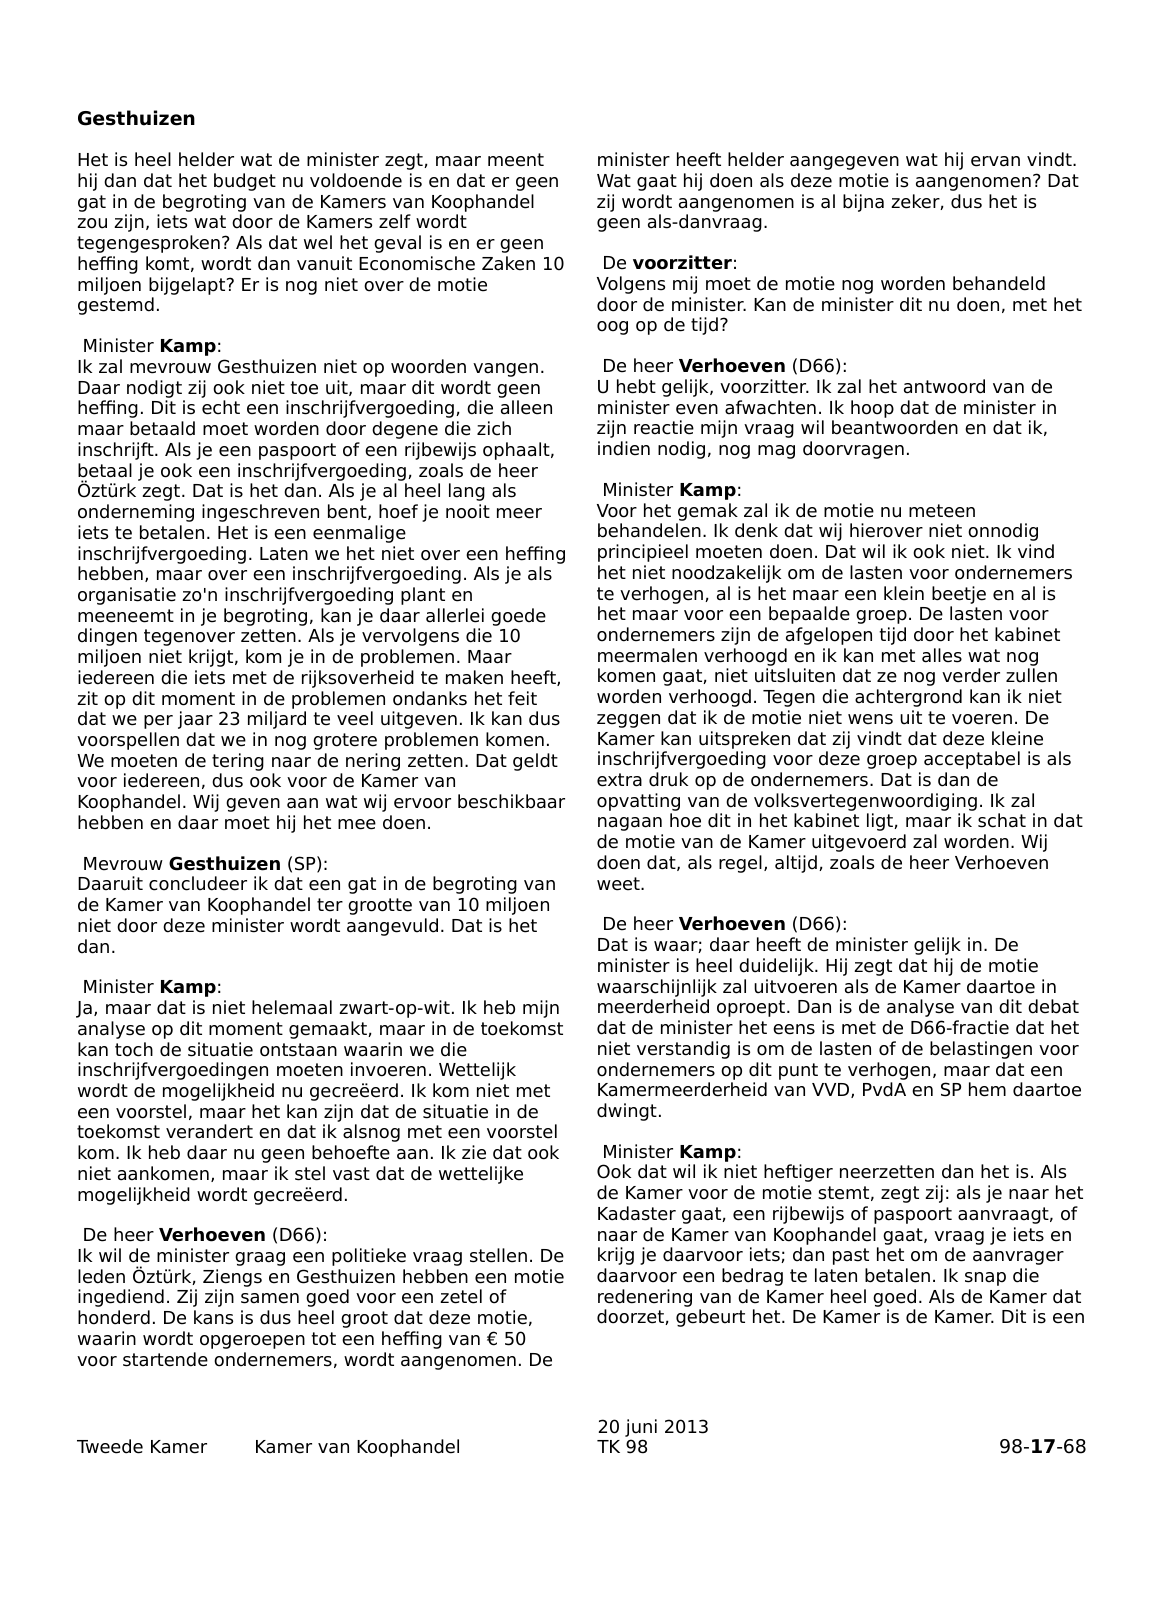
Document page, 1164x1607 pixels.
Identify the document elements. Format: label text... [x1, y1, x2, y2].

text De voorzitter: [596, 253, 1087, 274]
text Minister Kamp: [596, 480, 1087, 500]
text Mevrouw Gesthuizen (SP): [77, 853, 567, 874]
text Voor het gemak zal ik de motie nu meteen behandelen. Ik denk dat wij hierover niet onnodig principieel moeten doen. Dat wil ik ook niet. Ik vind het niet noodzakelijk om de lasten voor ondernemers te verhogen, al is het maar een klein beetje en al is het maar voor een bepaalde groep. De lasten voor ondernemers zijn de afgelopen tijd door het kabinet meermalen verhoogd en ik kan met alles wat nog komen gaat, niet uitsluiten dat ze nog verder zullen worden verhoogd. Tegen die achtergrond kan ik niet zeggen dat ik de motie niet wens uit te voeren. De Kamer kan uitspreken dat zij vindt dat deze kleine inschrijfvergoeding voor deze groep acceptabel is als extra druk op de ondernemers. Dat is dan de opvatting van de volksvertegenwoordiging. Ik zal nagaan hoe dit in het kabinet ligt, maar ik schat in dat de motie van de Kamer uitgevoerd zal worden. Wij doen dat, als regel, altijd, zoals de heer Verhoeven weet. [596, 500, 1087, 894]
text Daaruit concludeer ik dat een gat in de begroting van de Kamer van Koophandel ter grootte van 10 miljoen niet door deze minister wordt aangevuld. Dat is het dan. [77, 874, 567, 957]
text Ik wil de minister graag een politieke vraag stellen. De leden Öztürk, Ziengs en Gesthuizen hebben een motie ingediend. Zij zijn samen goed voor een zetel of honderd. De kans is dus heel groot dat deze motie, waarin wordt opgeroepen tot een heffing van € 50 voor startende ondernemers, wordt aangenomen. De [77, 1246, 567, 1370]
text minister heeft helder aangegeven wat hij ervan vindt. Wat gaat hij doen als deze motie is aangenomen? Dat zij wordt aangenomen is al bijna zeker, dus het is geen als-danvraag. [596, 150, 1087, 233]
text Ook dat wil ik niet heftiger neerzetten dan het is. Als de Kamer voor de motie stemt, zegt zij: als je naar het Kadaster gaat, een rijbewijs of paspoort aanvraagt, of naar de Kamer van Koophandel gaat, vraag je iets en krijg je daarvoor iets; dan past het om de aanvrager daarvoor een bedrag te laten betalen. Ik snap die redenering van de Kamer heel goed. Als de Kamer dat doorzet, gebeurt het. De Kamer is de Kamer. Dit is een [596, 1162, 1087, 1328]
text Volgens mij moet de motie nog worden behandeld door de minister. Kan de minister dit nu doen, met het oog op de tijd? [596, 274, 1087, 336]
text Minister Kamp: [596, 1142, 1087, 1162]
text De heer Verhoeven (D66): [596, 914, 1087, 935]
text De heer Verhoeven (D66): [77, 1225, 567, 1246]
text Ja, maar dat is niet helemaal zwart-op-wit. Ik heb mijn analyse op dit moment gemaakt, maar in de toekomst kan toch de situatie ontstaan waarin we die inschrijfvergoedingen moeten invoeren. Wettelijk wordt de mogelijkheid nu gecreëerd. Ik kom niet met een voorstel, maar het kan zijn dat de situatie in de toekomst verandert en dat ik alsnog met een voorstel kom. Ik heb daar nu geen behoefte aan. Ik zie dat ook niet aankomen, maar ik stel vast dat de wettelijke mogelijkheid wordt gecreëerd. [77, 998, 567, 1205]
text U hebt gelijk, voorzitter. Ik zal het antwoord van de minister even afwachten. Ik hoop dat de minister in zijn reactie mijn vraag wil beantwoorden en dat ik, indien nodig, nog mag doorvragen. [596, 377, 1087, 460]
text De heer Verhoeven (D66): [596, 356, 1087, 377]
text Minister Kamp: [77, 977, 567, 998]
text Dat is waar; daar heeft de minister gelijk in. De minister is heel duidelijk. Hij zegt dat hij de motie waarschijnlijk zal uitvoeren als de Kamer daartoe in meerderheid oproept. Dan is de analyse van dit debat dat de minister het eens is met de D66-fractie dat het niet verstandig is om de lasten of de belastingen voor ondernemers op dit punt te verhogen, maar dat een Kamermeerderheid van VVD, PvdA en SP hem daartoe dwingt. [596, 935, 1087, 1122]
text Minister Kamp: [77, 336, 567, 357]
text Ik zal mevrouw Gesthuizen niet op woorden vangen. Daar nodigt zij ook niet toe uit, maar dit wordt geen heffing. Dit is echt een inschrijfvergoeding, die alleen maar betaald moet worden door degene die zich inschrijft. Als je een paspoort of een rijbewijs ophaalt, betaal je ook een inschrijfvergoeding, zoals de heer Öztürk zegt. Dat is het dan. Als je al heel lang als onderneming ingeschreven bent, hoef je nooit meer iets te betalen. Het is een eenmalige inschrijfvergoeding. Laten we het niet over een heffing hebben, maar over een inschrijfvergoeding. Als je als organisatie zo'n inschrijfvergoeding plant en meeneemt in je begroting, kan je daar allerlei goede dingen tegenover zetten. Als je vervolgens die 10 miljoen niet krijgt, kom je in de problemen. Maar iedereen die iets met de rijksoverheid te maken heeft, zit op dit moment in de problemen ondanks het feit dat we per jaar 23 miljard te veel uitgeven. Ik kan dus voorspellen dat we in nog grotere problemen komen. We moeten de tering naar de nering zetten. Dat geldt voor iedereen, dus ook voor de Kamer van Koophandel. Wij geven aan wat wij ervoor beschikbaar hebben en daar moet hij het mee doen. [77, 357, 567, 833]
text Het is heel helder wat de minister zegt, maar meent hij dan dat het budget nu voldoende is en dat er geen gat in de begroting van de Kamers van Koophandel zou zijn, iets wat door de Kamers zelf wordt tegengesproken? Als dat wel het geval is en er geen heffing komt, wordt dan vanuit Economische Zaken 10 miljoen bijgelapt? Er is nog niet over de motie gestemd. [77, 150, 567, 316]
